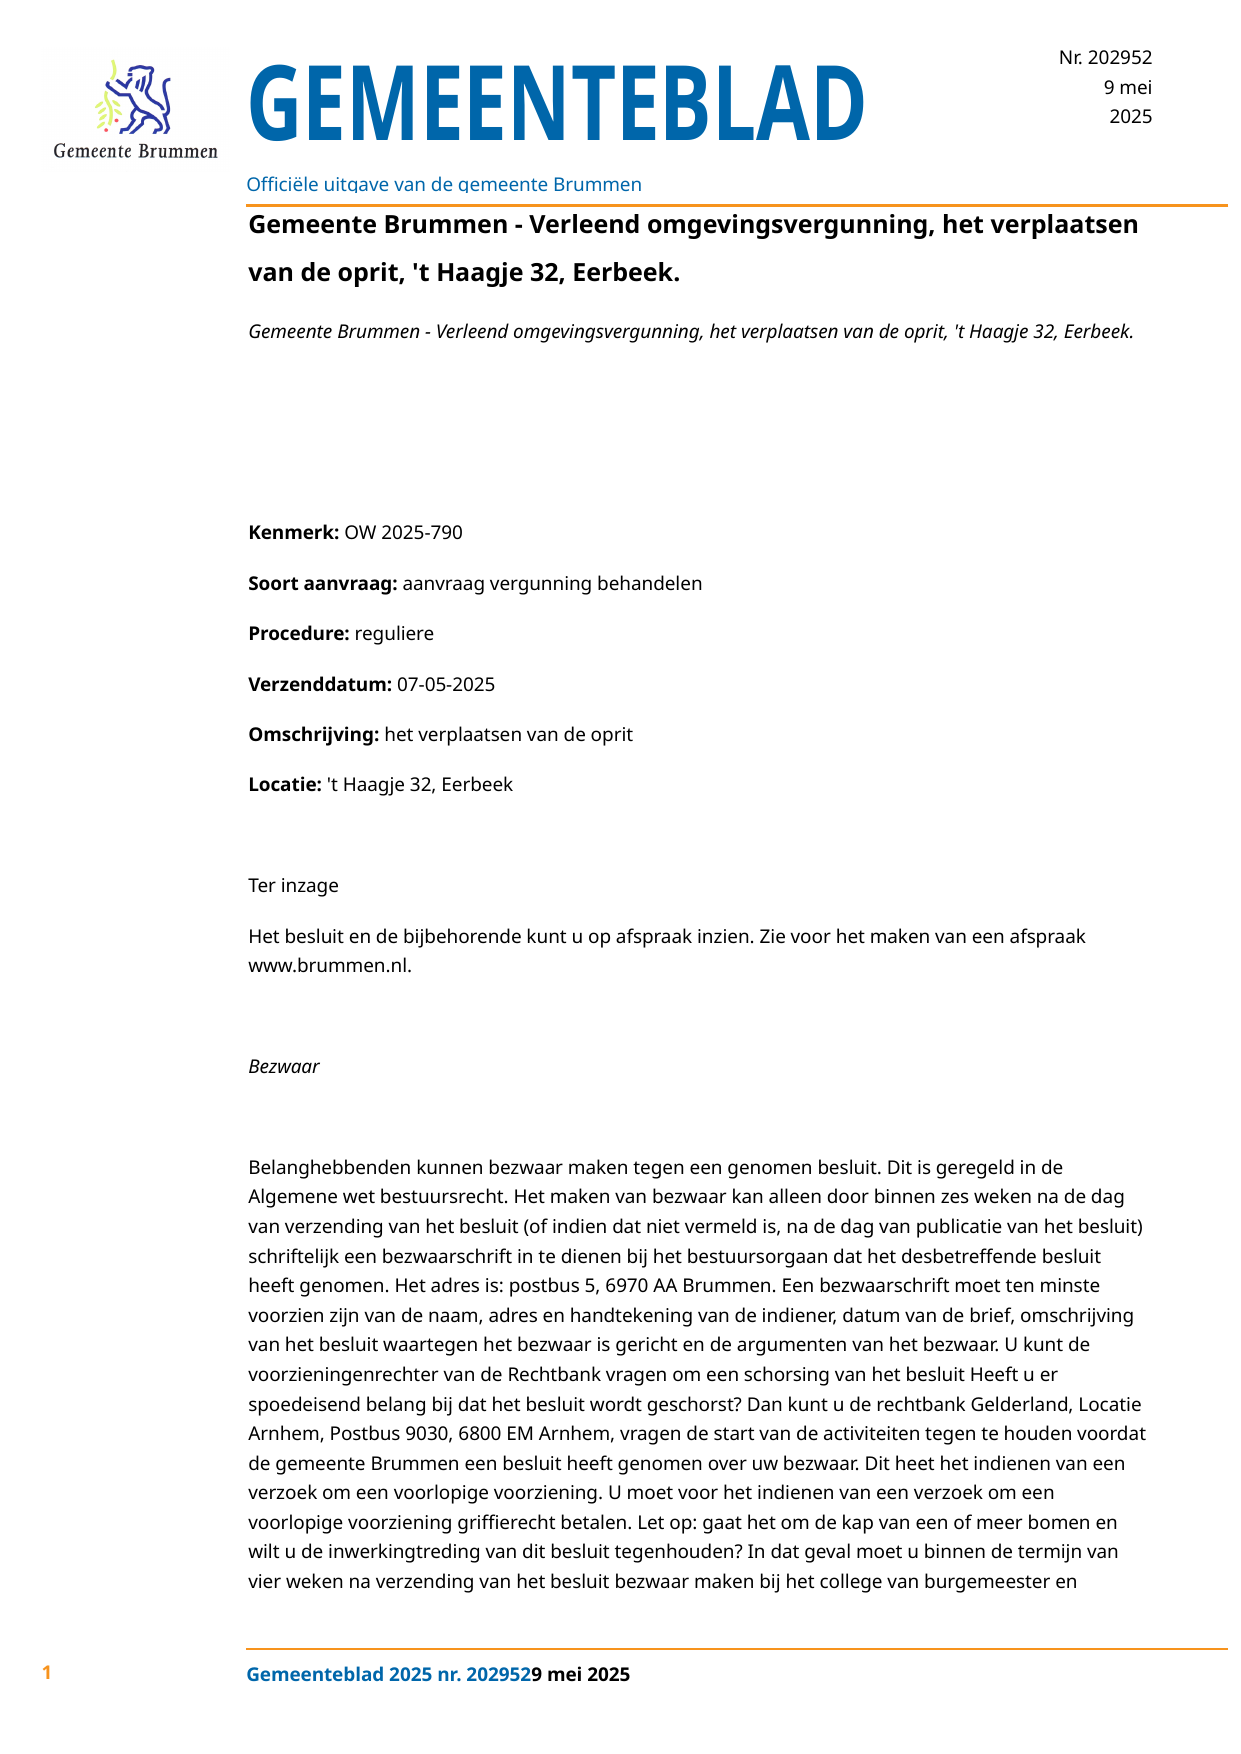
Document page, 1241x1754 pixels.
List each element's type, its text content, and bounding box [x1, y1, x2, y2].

text Locatie: 't Haagje 32, Eerbeek [248, 772, 1152, 797]
text Het besluit en de bijbehorende kunt u op afspraak inzien. Zie voor het maken van een afspraak www.brummen.nl. [248, 923, 1152, 978]
text Belanghebbenden kunnen bezwaar maken tegen een genomen besluit. Dit is geregeld in de Algemene wet bestuursrecht. Het maken van bezwaar kan alleen door binnen zes weken na de dag van verzending van het besluit (of indien dat niet vermeld is, na de dag van publicatie van het besluit) schriftelijk een bezwaarschrift in te dienen bij het bestuursorgaan dat het desbetreffende besluit heeft genomen. Het adres is: postbus 5, 6970 AA Brummen. Een bezwaarschrift moet ten minste voorzien zijn van de naam, adres en handtekening van de indiener, datum van de brief, omschrijving van het besluit waartegen het bezwaar is gericht en de argumenten van het bezwaar. U kunt de voorzieningenrechter van de Rechtbank vragen om een schorsing van het besluit Heeft u er spoedeisend belang bij dat het besluit wordt geschorst? Dan kunt u de rechtbank Gelderland, Locatie Arnhem, Postbus 9030, 6800 EM Arnhem, vragen de start van de activiteiten tegen te houden voordat de gemeente Brummen een besluit heeft genomen over uw bezwaar. Dit heet het indienen van een verzoek om een voorlopige voorziening. U moet voor het indienen van een verzoek om een voorlopige voorziening griffierecht betalen. Let op: gaat het om de kap van een of meer bomen en wilt u de inwerkingtreding van dit besluit tegenhouden? In dat geval moet u binnen de termijn van vier weken na verzending van het besluit bezwaar maken bij het college van burgemeester en [248, 1154, 1152, 1594]
text Omschrijving: het verplaatsen van de oprit [248, 721, 1152, 747]
text Gemeente Brummen - Verleend omgevingsvergunning, het verplaatsen van de oprit, 't Haagje 32, Eerbeek. [248, 207, 1152, 288]
text Kenmerk: OW 2025-790 [248, 519, 1152, 545]
text Ter inzage [248, 872, 1152, 898]
text Verzenddatum: 07-05-2025 [248, 671, 1152, 697]
text Gemeente Brummen - Verleend omgevingsvergunning, het verplaatsen van de oprit, 't Haagje 32, Eerbeek. [248, 318, 1152, 344]
text Procedure: reguliere [248, 620, 1152, 646]
text Bezwaar [248, 1053, 1152, 1079]
text Soort aanvraag: aanvraag vergunning behandelen [248, 570, 1152, 596]
picture [41, 47, 231, 172]
